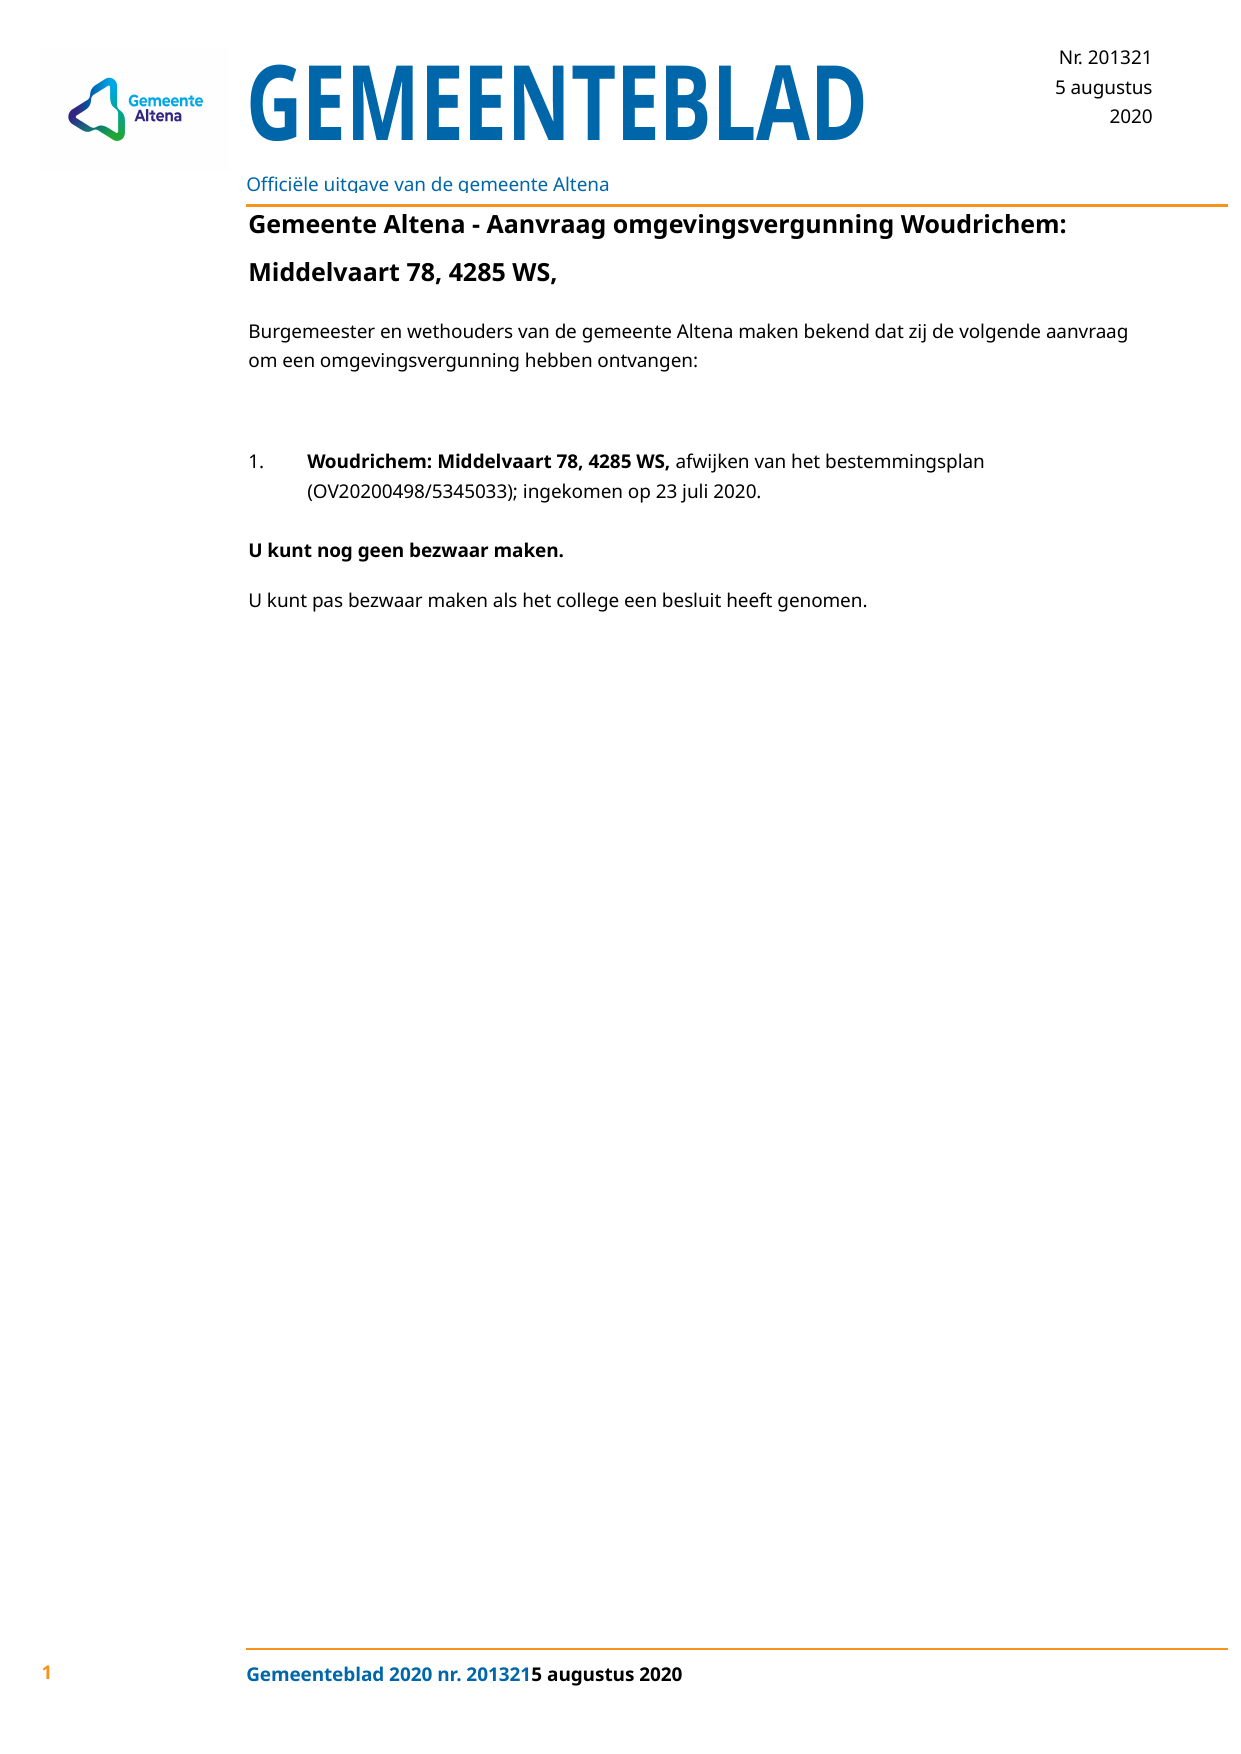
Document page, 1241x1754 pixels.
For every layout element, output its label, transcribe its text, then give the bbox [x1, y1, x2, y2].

text U kunt nog geen bezwaar maken. [248, 537, 1152, 563]
text U kunt pas bezwaar maken als het college een besluit heeft genomen. [248, 587, 1152, 613]
list Woudrichem: Middelvaart 78, 4285 WS, afwijken van het bestemmingsplan (OV20200498/5345033); ingekomen op 23 juli 2020. [248, 448, 1152, 504]
text Burgemeester en wethouders van de gemeente Altena maken bekend dat zij de volgende aanvraag om een omgevingsvergunning hebben ontvangen: [248, 318, 1152, 373]
text Gemeente Altena - Aanvraag omgevingsvergunning Woudrichem: Middelvaart 78, 4285 WS, [248, 207, 1152, 288]
picture [41, 47, 231, 172]
